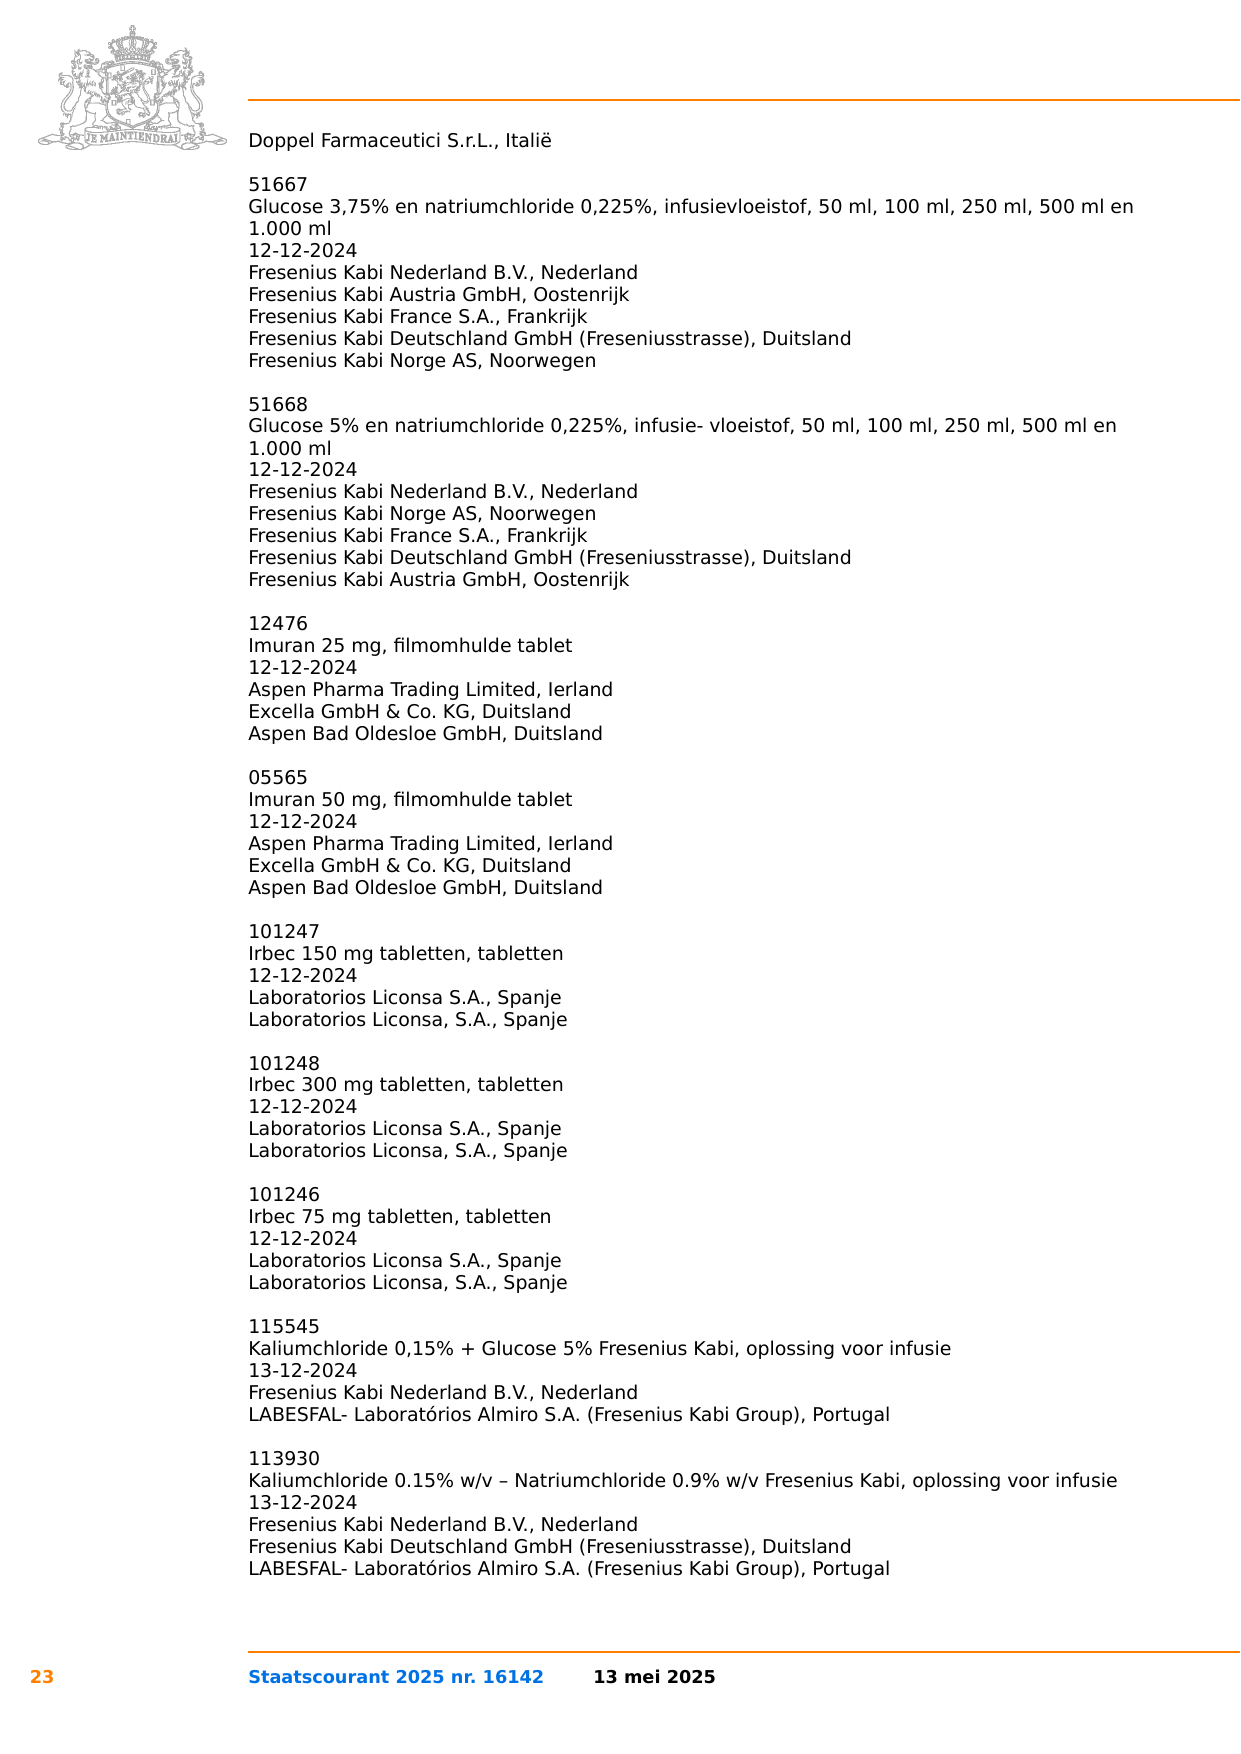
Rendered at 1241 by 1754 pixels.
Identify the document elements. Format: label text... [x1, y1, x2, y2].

text 12-12-2024 [248, 811, 1163, 833]
text Laboratorios Liconsa, S.A., Spanje [248, 1140, 1163, 1162]
text Irbec 300 mg tabletten, tabletten [248, 1074, 1163, 1096]
text 13-12-2024 [248, 1492, 1163, 1514]
text Laboratorios Liconsa, S.A., Spanje [248, 1008, 1163, 1031]
text Fresenius Kabi Deutschland GmbH (Freseniusstrasse), Duitsland [248, 1536, 1163, 1558]
text Excella GmbH & Co. KG, Duitsland [248, 855, 1163, 877]
text Fresenius Kabi Nederland B.V., Nederland [248, 481, 1163, 503]
text 51668 [248, 393, 1163, 415]
text Imuran 25 mg, filmomhulde tablet [248, 635, 1163, 657]
text Aspen Bad Oldesloe GmbH, Duitsland [248, 877, 1163, 899]
text Laboratorios Liconsa S.A., Spanje [248, 1118, 1163, 1140]
text Irbec 75 mg tabletten, tabletten [248, 1206, 1163, 1228]
text LABESFAL- Laboratórios Almiro S.A. (Fresenius Kabi Group), Portugal [248, 1558, 1163, 1579]
text Kaliumchloride 0.15% w/v – Natriumchloride 0.9% w/v Fresenius Kabi, oplossing voor infusie [248, 1470, 1163, 1492]
text Aspen Bad Oldesloe GmbH, Duitsland [248, 723, 1163, 745]
text Glucose 5% en natriumchloride 0,225%, infusie- vloeistof, 50 ml, 100 ml, 250 ml, 500 ml en 1.000 ml [248, 415, 1163, 459]
text Fresenius Kabi France S.A., Frankrijk [248, 306, 1163, 328]
text 13-12-2024 [248, 1360, 1163, 1382]
text Fresenius Kabi France S.A., Frankrijk [248, 525, 1163, 547]
text 115545 [248, 1316, 1163, 1338]
text Kaliumchloride 0,15% + Glucose 5% Fresenius Kabi, oplossing voor infusie [248, 1338, 1163, 1360]
text 12-12-2024 [248, 657, 1163, 679]
text 12-12-2024 [248, 1096, 1163, 1118]
text Laboratorios Liconsa, S.A., Spanje [248, 1272, 1163, 1294]
text Glucose 3,75% en natriumchloride 0,225%, infusievloeistof, 50 ml, 100 ml, 250 ml, 500 ml en 1.000 ml [248, 196, 1163, 240]
text 12-12-2024 [248, 240, 1163, 262]
text Fresenius Kabi Norge AS, Noorwegen [248, 503, 1163, 525]
text Fresenius Kabi Nederland B.V., Nederland [248, 1514, 1163, 1536]
picture [38, 25, 227, 150]
text LABESFAL- Laboratórios Almiro S.A. (Fresenius Kabi Group), Portugal [248, 1404, 1163, 1426]
text Laboratorios Liconsa S.A., Spanje [248, 987, 1163, 1008]
text Excella GmbH & Co. KG, Duitsland [248, 701, 1163, 723]
text 101247 [248, 921, 1163, 943]
text Aspen Pharma Trading Limited, Ierland [248, 679, 1163, 701]
text Laboratorios Liconsa S.A., Spanje [248, 1250, 1163, 1272]
text 101248 [248, 1052, 1163, 1074]
text Aspen Pharma Trading Limited, Ierland [248, 833, 1163, 855]
text 12-12-2024 [248, 1228, 1163, 1250]
text Fresenius Kabi Deutschland GmbH (Freseniusstrasse), Duitsland [248, 547, 1163, 569]
text 12476 [248, 613, 1163, 635]
text Irbec 150 mg tabletten, tabletten [248, 943, 1163, 964]
text Fresenius Kabi Austria GmbH, Oostenrijk [248, 569, 1163, 591]
text 51667 [248, 174, 1163, 196]
text 101246 [248, 1184, 1163, 1206]
text Fresenius Kabi Nederland B.V., Nederland [248, 262, 1163, 284]
text 113930 [248, 1448, 1163, 1470]
text Fresenius Kabi Norge AS, Noorwegen [248, 349, 1163, 372]
text Fresenius Kabi Deutschland GmbH (Freseniusstrasse), Duitsland [248, 328, 1163, 349]
text Fresenius Kabi Austria GmbH, Oostenrijk [248, 284, 1163, 306]
text 05565 [248, 767, 1163, 789]
text Fresenius Kabi Nederland B.V., Nederland [248, 1382, 1163, 1404]
text Doppel Farmaceutici S.r.L., Italië [248, 130, 1163, 152]
text 12-12-2024 [248, 459, 1163, 481]
text Imuran 50 mg, filmomhulde tablet [248, 789, 1163, 811]
text 12-12-2024 [248, 964, 1163, 987]
